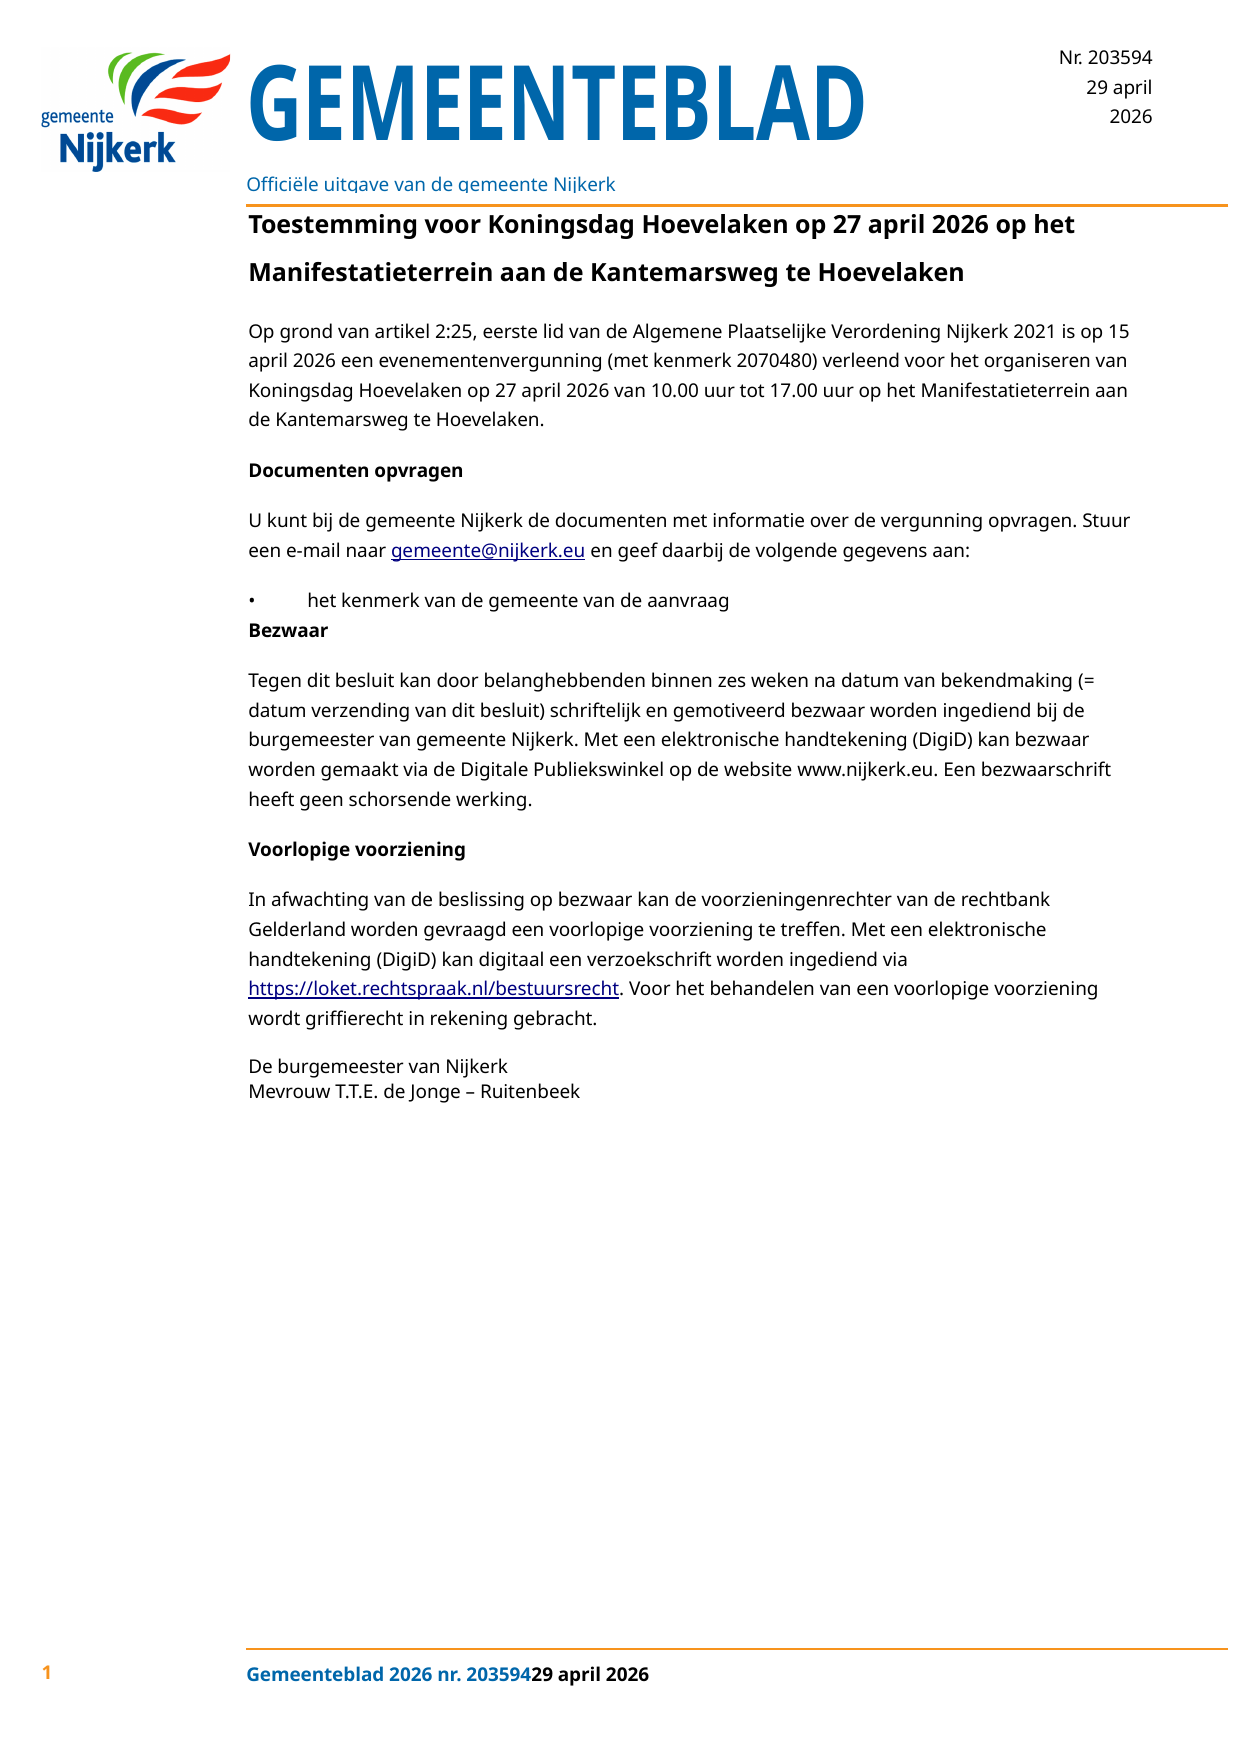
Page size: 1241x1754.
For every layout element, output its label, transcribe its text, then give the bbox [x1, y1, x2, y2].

text In afwachting van de beslissing op bezwaar kan de voorzieningenrechter van de rechtbank Gelderland worden gevraagd een voorlopige voorziening te treffen. Met een elektronische handtekening (DigiD) kan digitaal een verzoekschrift worden ingediend via https://loket.rechtspraak.nl/bestuursrecht. Voor het behandelen van een voorlopige voorziening wordt griffierecht in rekening gebracht. [248, 887, 1152, 1031]
text Documenten opvragen [248, 457, 1152, 483]
text Tegen dit besluit kan door belanghebbenden binnen zes weken na datum van bekendmaking (= datum verzending van dit besluit) schriftelijk en gemotiveerd bezwaar worden ingediend bij de burgemeester van gemeente Nijkerk. Met een elektronische handtekening (DigiD) kan bezwaar worden gemaakt via de Digitale Publiekswinkel op de website www.nijkerk.eu. Een bezwaarschrift heeft geen schorsende werking. [248, 667, 1152, 812]
picture [41, 47, 231, 172]
list het kenmerk van de gemeente van de aanvraag [248, 587, 1152, 613]
text Toestemming voor Koningsdag Hoevelaken op 27 april 2026 op het Manifestatieterrein aan de Kantemarsweg te Hoevelaken [248, 207, 1152, 288]
text Voorlopige voorziening [248, 836, 1152, 862]
text De burgemeester van Nijkerk [248, 1053, 1152, 1078]
text Bezwaar [248, 617, 1152, 643]
text U kunt bij de gemeente Nijkerk de documenten met informatie over de vergunning opvragen. Stuur een e-mail naar gemeente@nijkerk.eu en geef daarbij de volgende gegevens aan: [248, 507, 1152, 563]
text Op grond van artikel 2:25, eerste lid van de Algemene Plaatselijke Verordening Nijkerk 2021 is op 15 april 2026 een evenementenvergunning (met kenmerk 2070480) verleend voor het organiseren van Koningsdag Hoevelaken op 27 april 2026 van 10.00 uur tot 17.00 uur op het Manifestatieterrein aan de Kantemarsweg te Hoevelaken. [248, 318, 1152, 432]
text Mevrouw T.T.E. de Jonge – Ruitenbeek [248, 1078, 1152, 1104]
